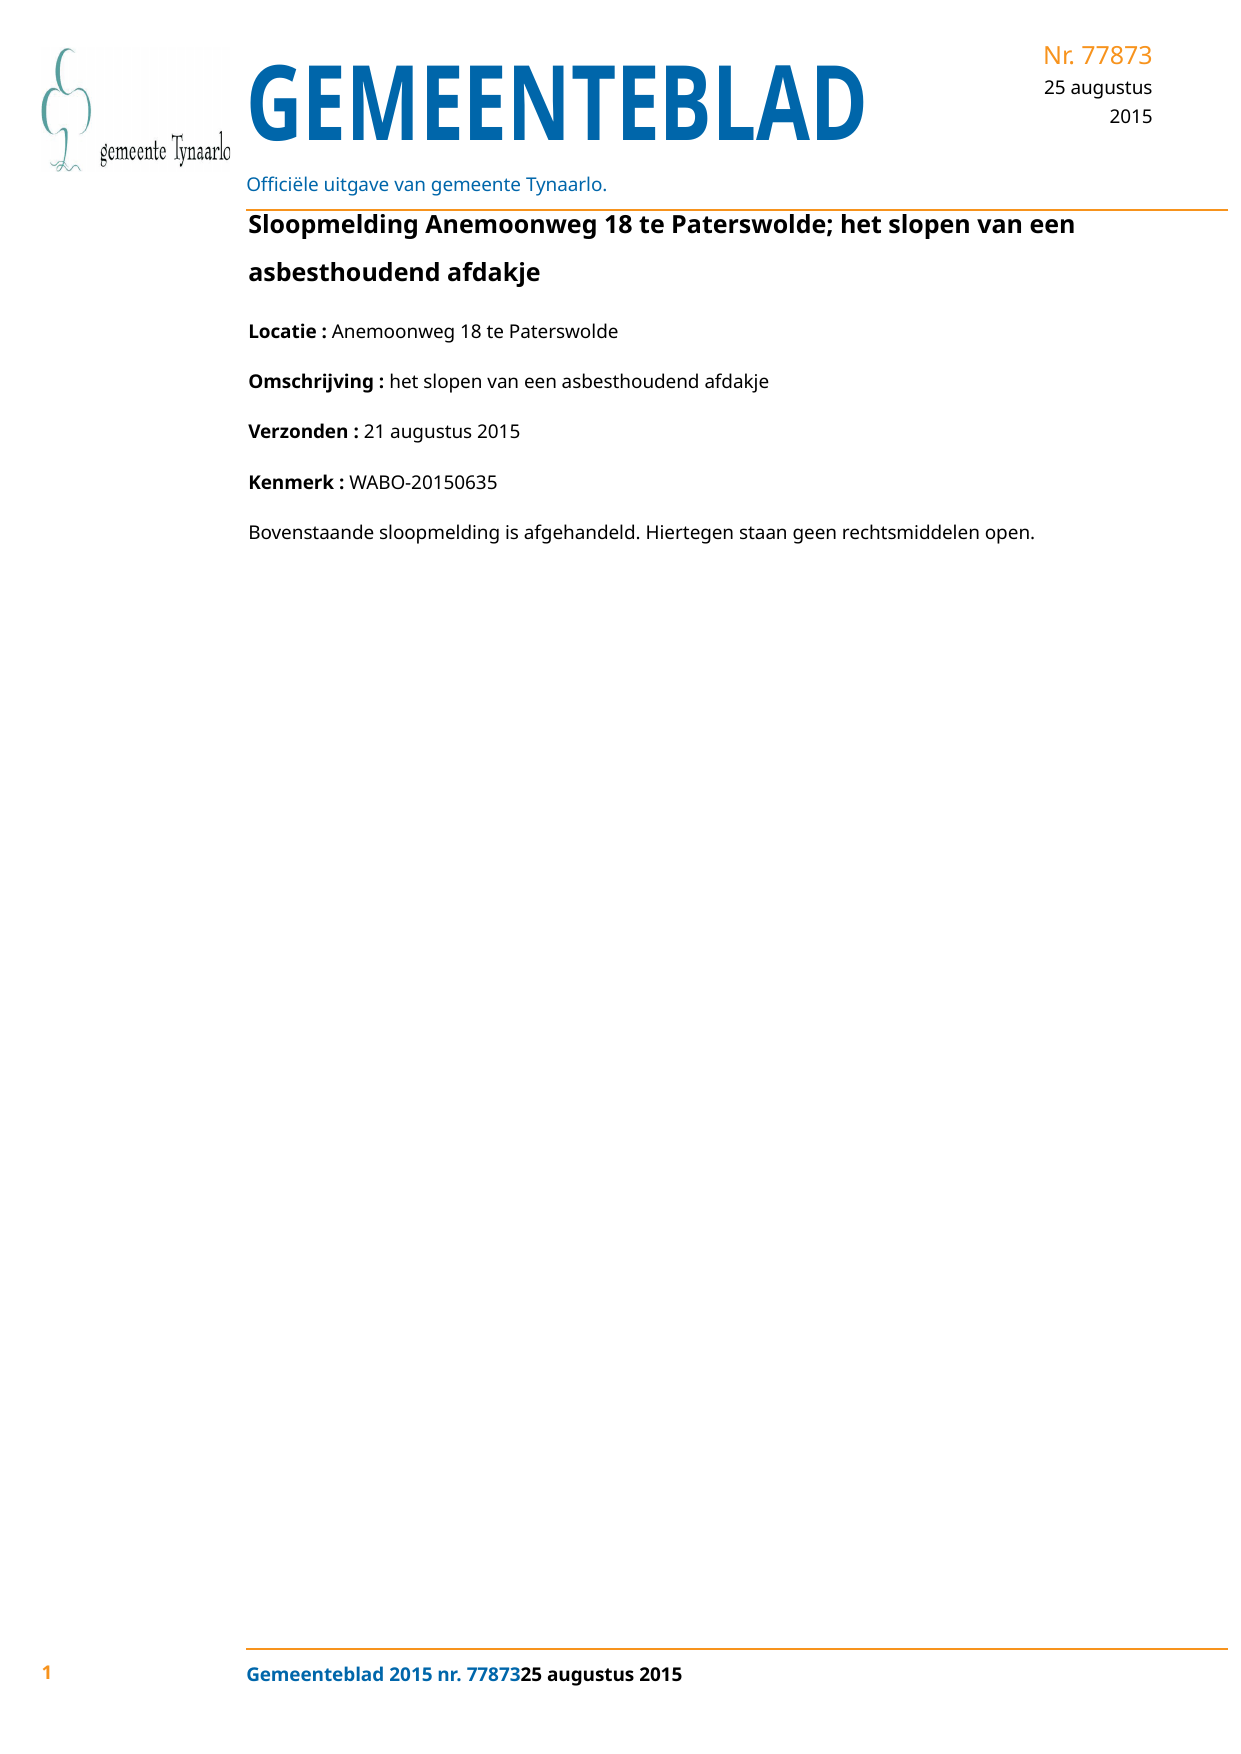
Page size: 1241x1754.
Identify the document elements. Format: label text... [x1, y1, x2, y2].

picture [41, 47, 231, 172]
text Verzonden : 21 augustus 2015 [248, 419, 1152, 444]
text Kenmerk : WABO-20150635 [248, 469, 1152, 495]
text Bovenstaande sloopmelding is afgehandeld. Hiertegen staan geen rechtsmiddelen open. [248, 519, 1152, 545]
text Locatie : Anemoonweg 18 te Paterswolde [248, 318, 1152, 344]
text Sloopmelding Anemoonweg 18 te Paterswolde; het slopen van een asbesthoudend afdakje [248, 211, 1152, 288]
text Omschrijving : het slopen van een asbesthoudend afdakje [248, 368, 1152, 394]
